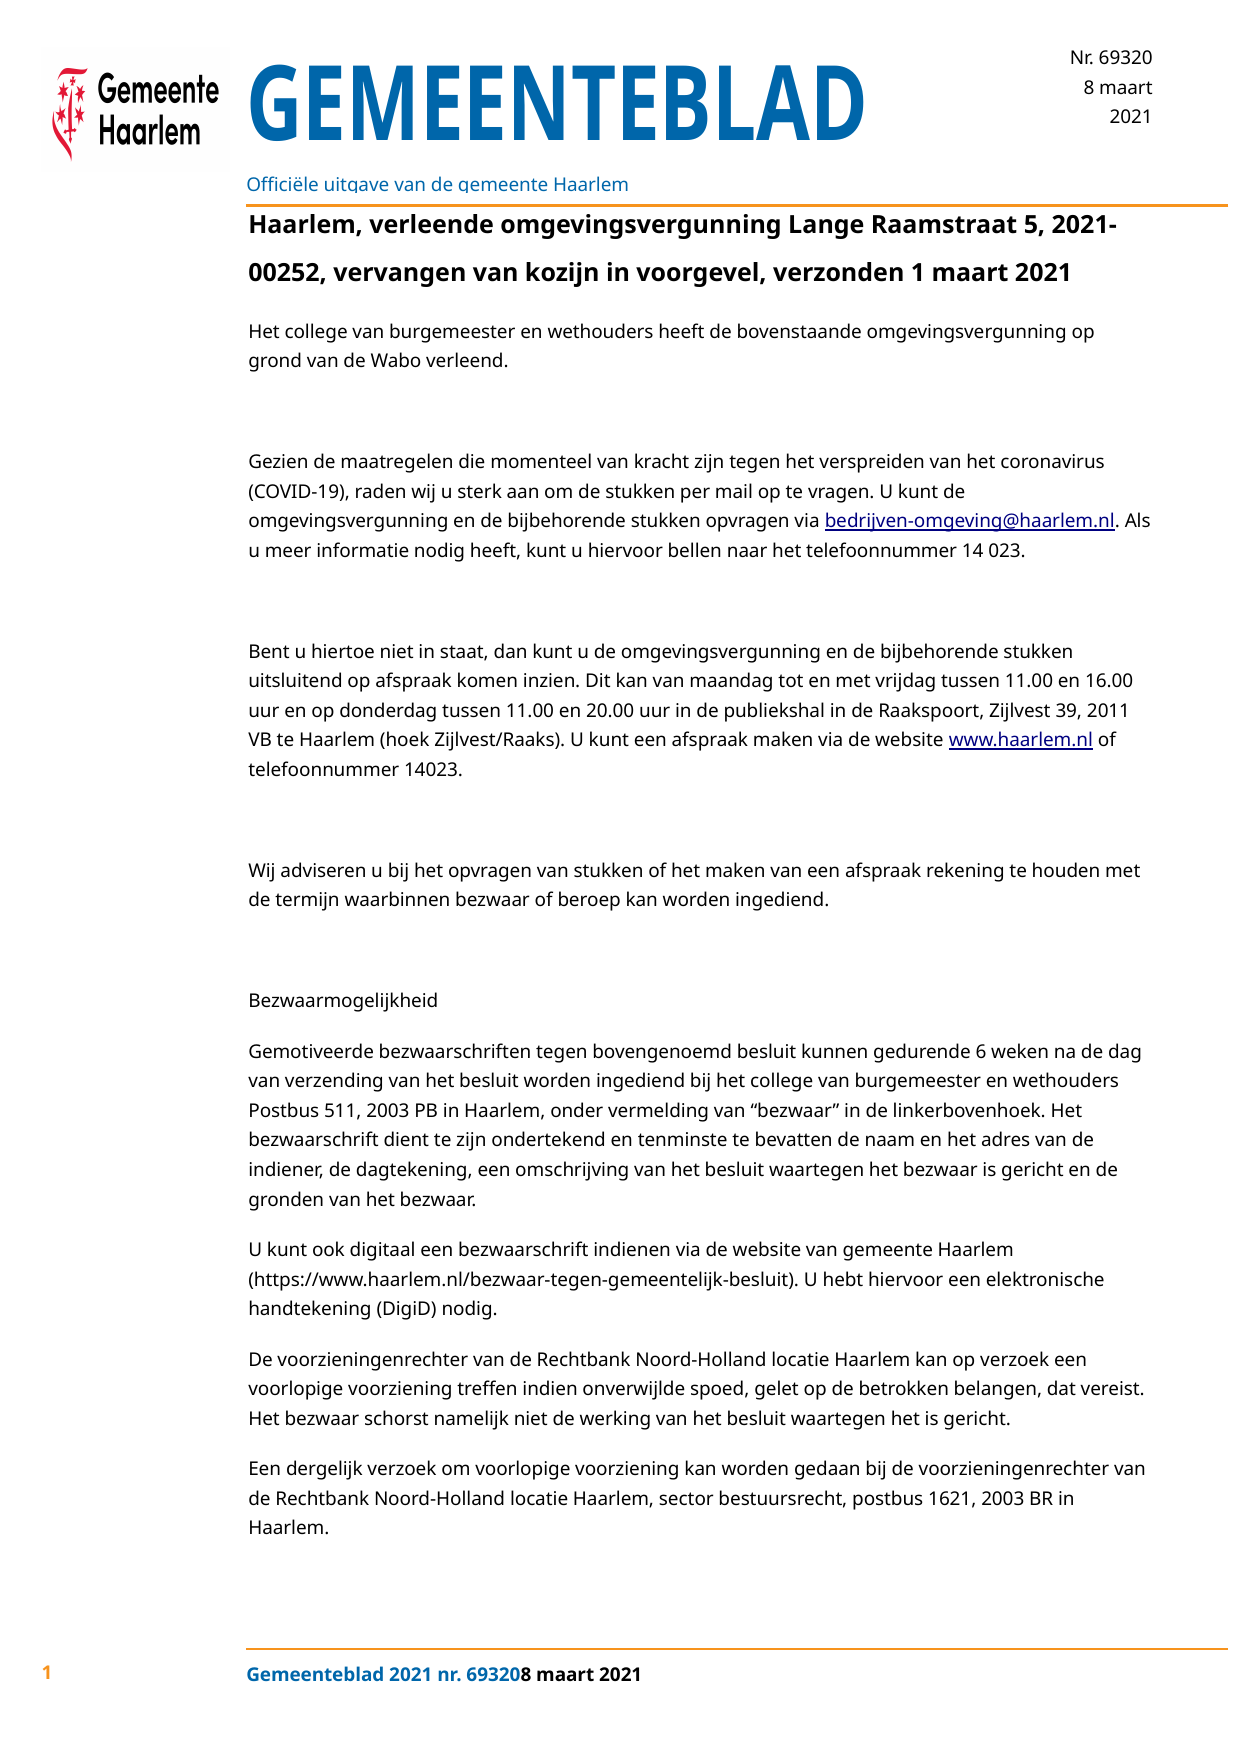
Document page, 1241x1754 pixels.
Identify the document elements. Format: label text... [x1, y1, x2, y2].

text Het college van burgemeester en wethouders heeft de bovenstaande omgevingsvergunning op grond van de Wabo verleend. [248, 318, 1152, 373]
text Bezwaarmogelijkheid [248, 987, 1152, 1013]
text Gemotiveerde bezwaarschriften tegen bovengenoemd besluit kunnen gedurende 6 weken na de dag van verzending van het besluit worden ingediend bij het college van burgemeester en wethouders Postbus 511, 2003 PB in Haarlem, onder vermelding van “bezwaar” in de linkerbovenhoek. Het bezwaarschrift dient te zijn ondertekend en tenminste te bevatten de naam en het adres van de indiener, de dagtekening, een omschrijving van het besluit waartegen het bezwaar is gericht en de gronden van het bezwaar. [248, 1038, 1152, 1212]
text Bent u hiertoe niet in staat, dan kunt u de omgevingsvergunning en de bijbehorende stukken uitsluitend op afspraak komen inzien. Dit kan van maandag tot en met vrijdag tussen 11.00 en 16.00 uur en op donderdag tussen 11.00 en 20.00 uur in de publiekshal in de Raakspoort, Zijlvest 39, 2011 VB te Haarlem (hoek Zijlvest/Raaks). U kunt een afspraak maken via de website www.haarlem.nl of telefoonnummer 14023. [248, 638, 1152, 782]
text Wij adviseren u bij het opvragen van stukken of het maken van een afspraak rekening te houden met de termijn waarbinnen bezwaar of beroep kan worden ingediend. [248, 857, 1152, 912]
picture [41, 47, 231, 172]
text Haarlem, verleende omgevingsvergunning Lange Raamstraat 5, 2021-00252, vervangen van kozijn in voorgevel, verzonden 1 maart 2021 [248, 207, 1152, 288]
text Gezien de maatregelen die momenteel van kracht zijn tegen het verspreiden van het coronavirus (COVID-19), raden wij u sterk aan om de stukken per mail op te vragen. U kunt de omgevingsvergunning en de bijbehorende stukken opvragen via bedrijven-omgeving@haarlem.nl. Als u meer informatie nodig heeft, kunt u hiervoor bellen naar het telefoonnummer 14 023. [248, 448, 1152, 563]
text U kunt ook digitaal een bezwaarschrift indienen via de website van gemeente Haarlem (https://www.haarlem.nl/bezwaar-tegen-gemeentelijk-besluit). U hebt hiervoor een elektronische handtekening (DigiD) nodig. [248, 1236, 1152, 1321]
text Een dergelijk verzoek om voorlopige voorziening kan worden gedaan bij de voorzieningenrechter van de Rechtbank Noord-Holland locatie Haarlem, sector bestuursrecht, postbus 1621, 2003 BR in Haarlem. [248, 1455, 1152, 1540]
text De voorzieningenrechter van de Rechtbank Noord-Holland locatie Haarlem kan op verzoek een voorlopige voorziening treffen indien onverwijlde spoed, gelet op de betrokken belangen, dat vereist. Het bezwaar schorst namelijk niet de werking van het besluit waartegen het is gericht. [248, 1346, 1152, 1431]
